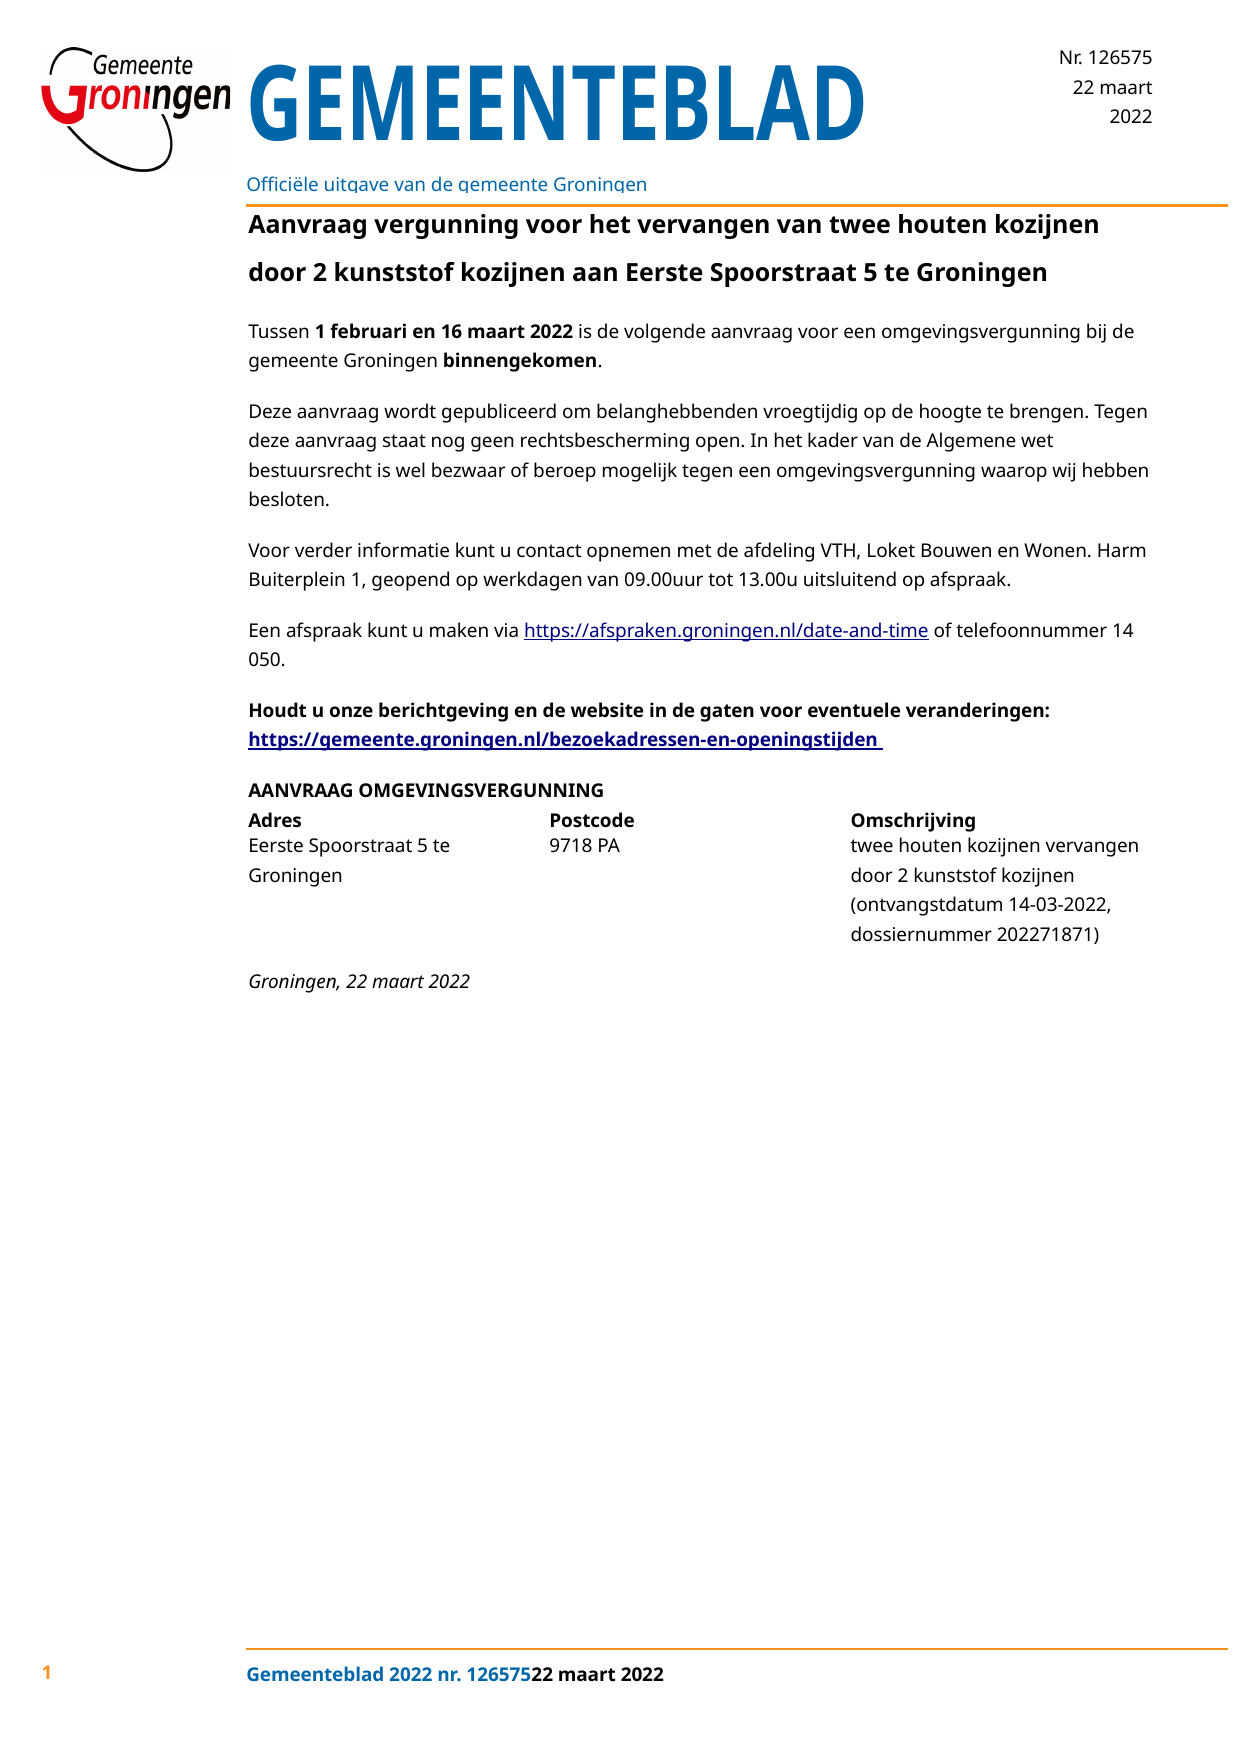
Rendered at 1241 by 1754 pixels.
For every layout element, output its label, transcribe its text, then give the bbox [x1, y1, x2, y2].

text Deze aanvraag wordt gepubliceerd om belanghebbenden vroegtijdig op de hoogte te brengen. Tegen deze aanvraag staat nog geen rechtsbescherming open. In het kader van de Algemene wet bestuursrecht is wel bezwaar of beroep mogelijk tegen een omgevingsvergunning waarop wij hebben besloten. [248, 398, 1152, 512]
table_header Postcode [549, 807, 850, 832]
text Tussen 1 februari en 16 maart 2022 is de volgende aanvraag voor een omgevingsvergunning bij de gemeente Groningen binnengekomen. [248, 318, 1152, 373]
table_header Omschrijving [850, 807, 1152, 832]
table_cell 9718 PA [549, 833, 850, 947]
table_cell twee houten kozijnen vervangen door 2 kunststof kozijnen (ontvangstdatum 14-03-2022, dossiernummer 202271871) [850, 833, 1152, 947]
text Aanvraag vergunning voor het vervangen van twee houten kozijnen door 2 kunststof kozijnen aan Eerste Spoorstraat 5 te Groningen [248, 207, 1152, 288]
text Groningen, 22 maart 2022 [248, 968, 1152, 994]
table_header Adres [248, 807, 549, 832]
table_cell Eerste Spoorstraat 5 te Groningen [248, 833, 549, 947]
picture [41, 47, 231, 172]
text Voor verder informatie kunt u contact opnemen met de afdeling VTH, Loket Bouwen en Wonen. Harm Buiterplein 1, geopend op werkdagen van 09.00uur tot 13.00u uitsluitend op afspraak. [248, 537, 1152, 592]
text Houdt u onze berichtgeving en de website in de gaten voor eventuele veranderingen: https://gemeente.groningen.nl/bezoekadressen-en-openingstijden [248, 697, 1152, 752]
text AANVRAAG OMGEVINGSVERGUNNING [248, 777, 1152, 803]
text Een afspraak kunt u maken via https://afspraken.groningen.nl/date-and-time of telefoonnummer 14 050. [248, 617, 1152, 672]
